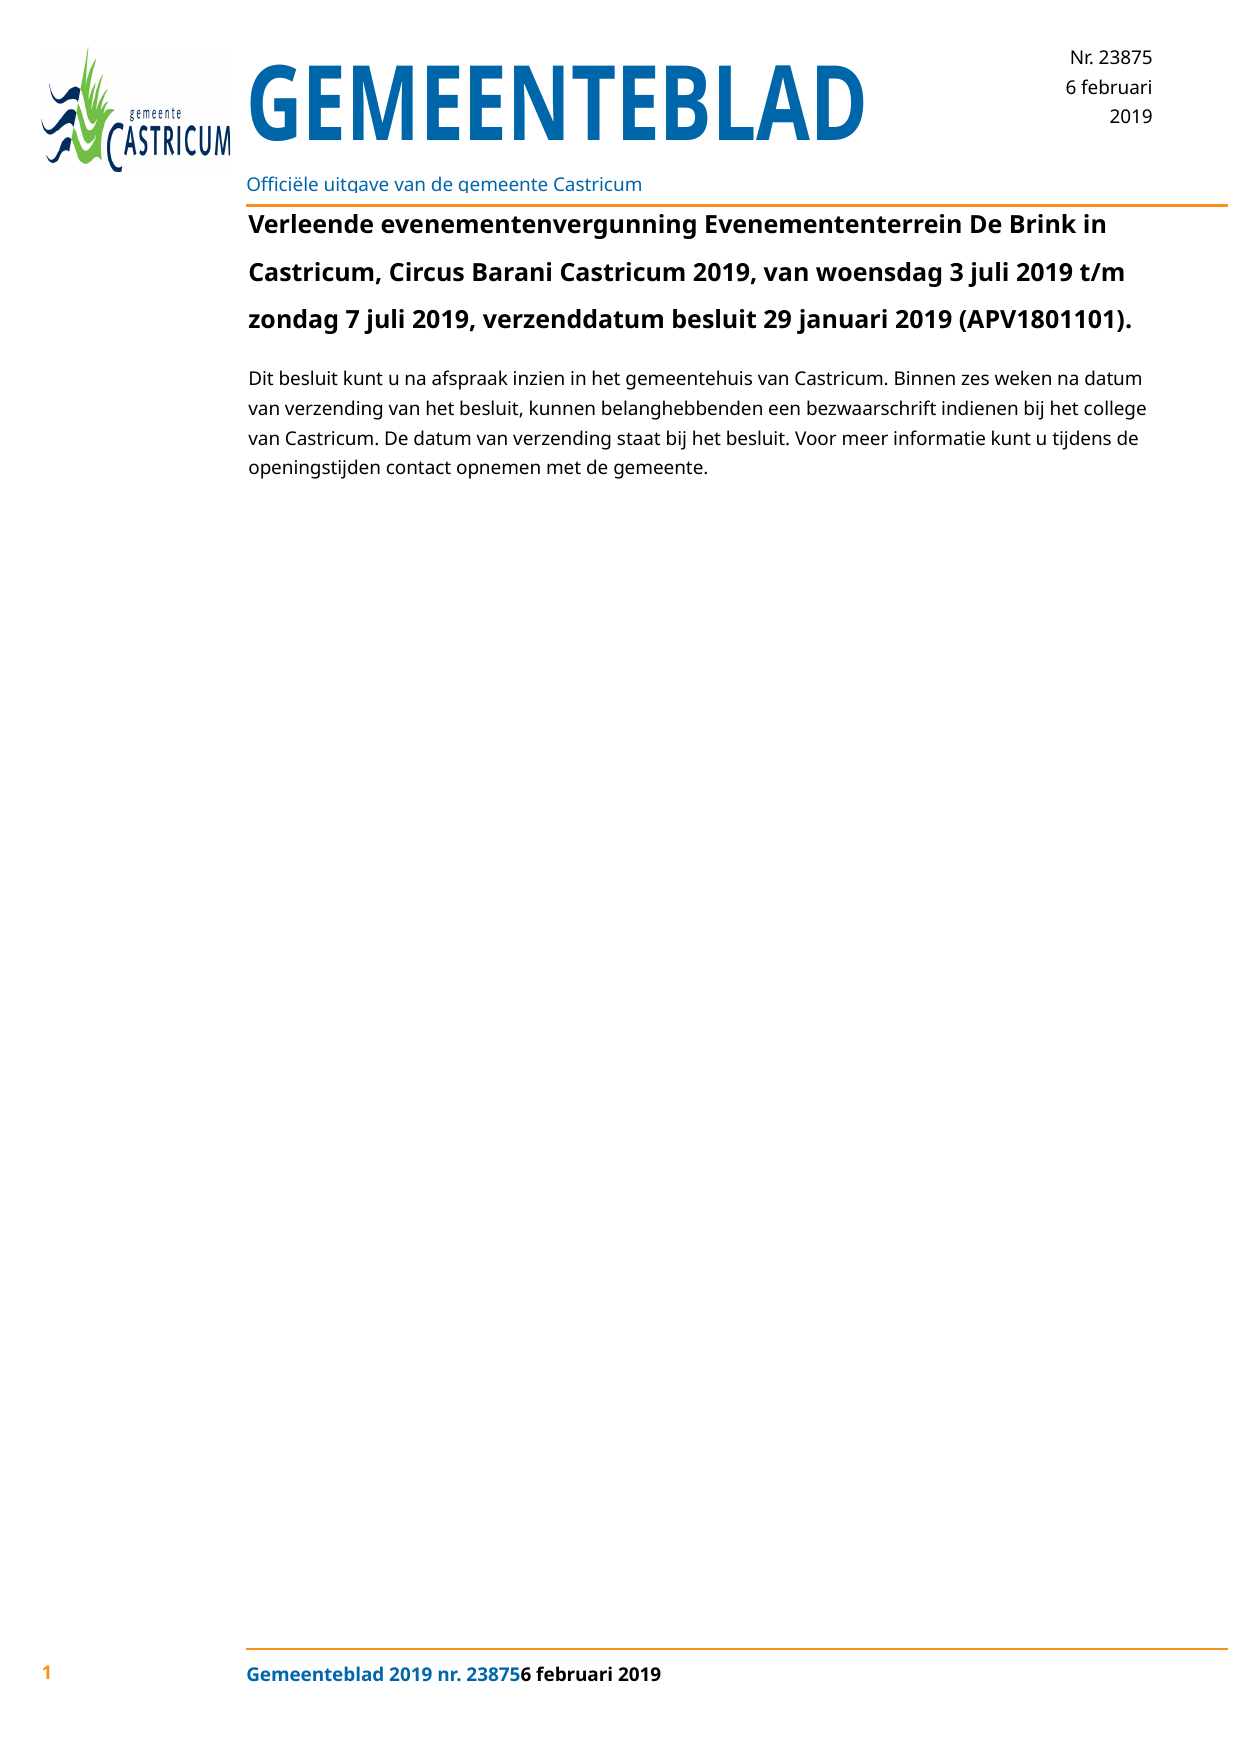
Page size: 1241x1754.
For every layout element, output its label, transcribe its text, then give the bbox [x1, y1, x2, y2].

text Verleende evenementenvergunning Evenemententerrein De Brink in Castricum, Circus Barani Castricum 2019, van woensdag 3 juli 2019 t/m zondag 7 juli 2019, verzenddatum besluit 29 januari 2019 (APV1801101). [248, 207, 1152, 336]
picture [41, 47, 231, 172]
text Dit besluit kunt u na afspraak inzien in het gemeentehuis van Castricum. Binnen zes weken na datum van verzending van het besluit, kunnen belanghebbenden een bezwaarschrift indienen bij het college van Castricum. De datum van verzending staat bij het besluit. Voor meer informatie kunt u tijdens de openingstijden contact opnemen met de gemeente. [248, 366, 1152, 480]
